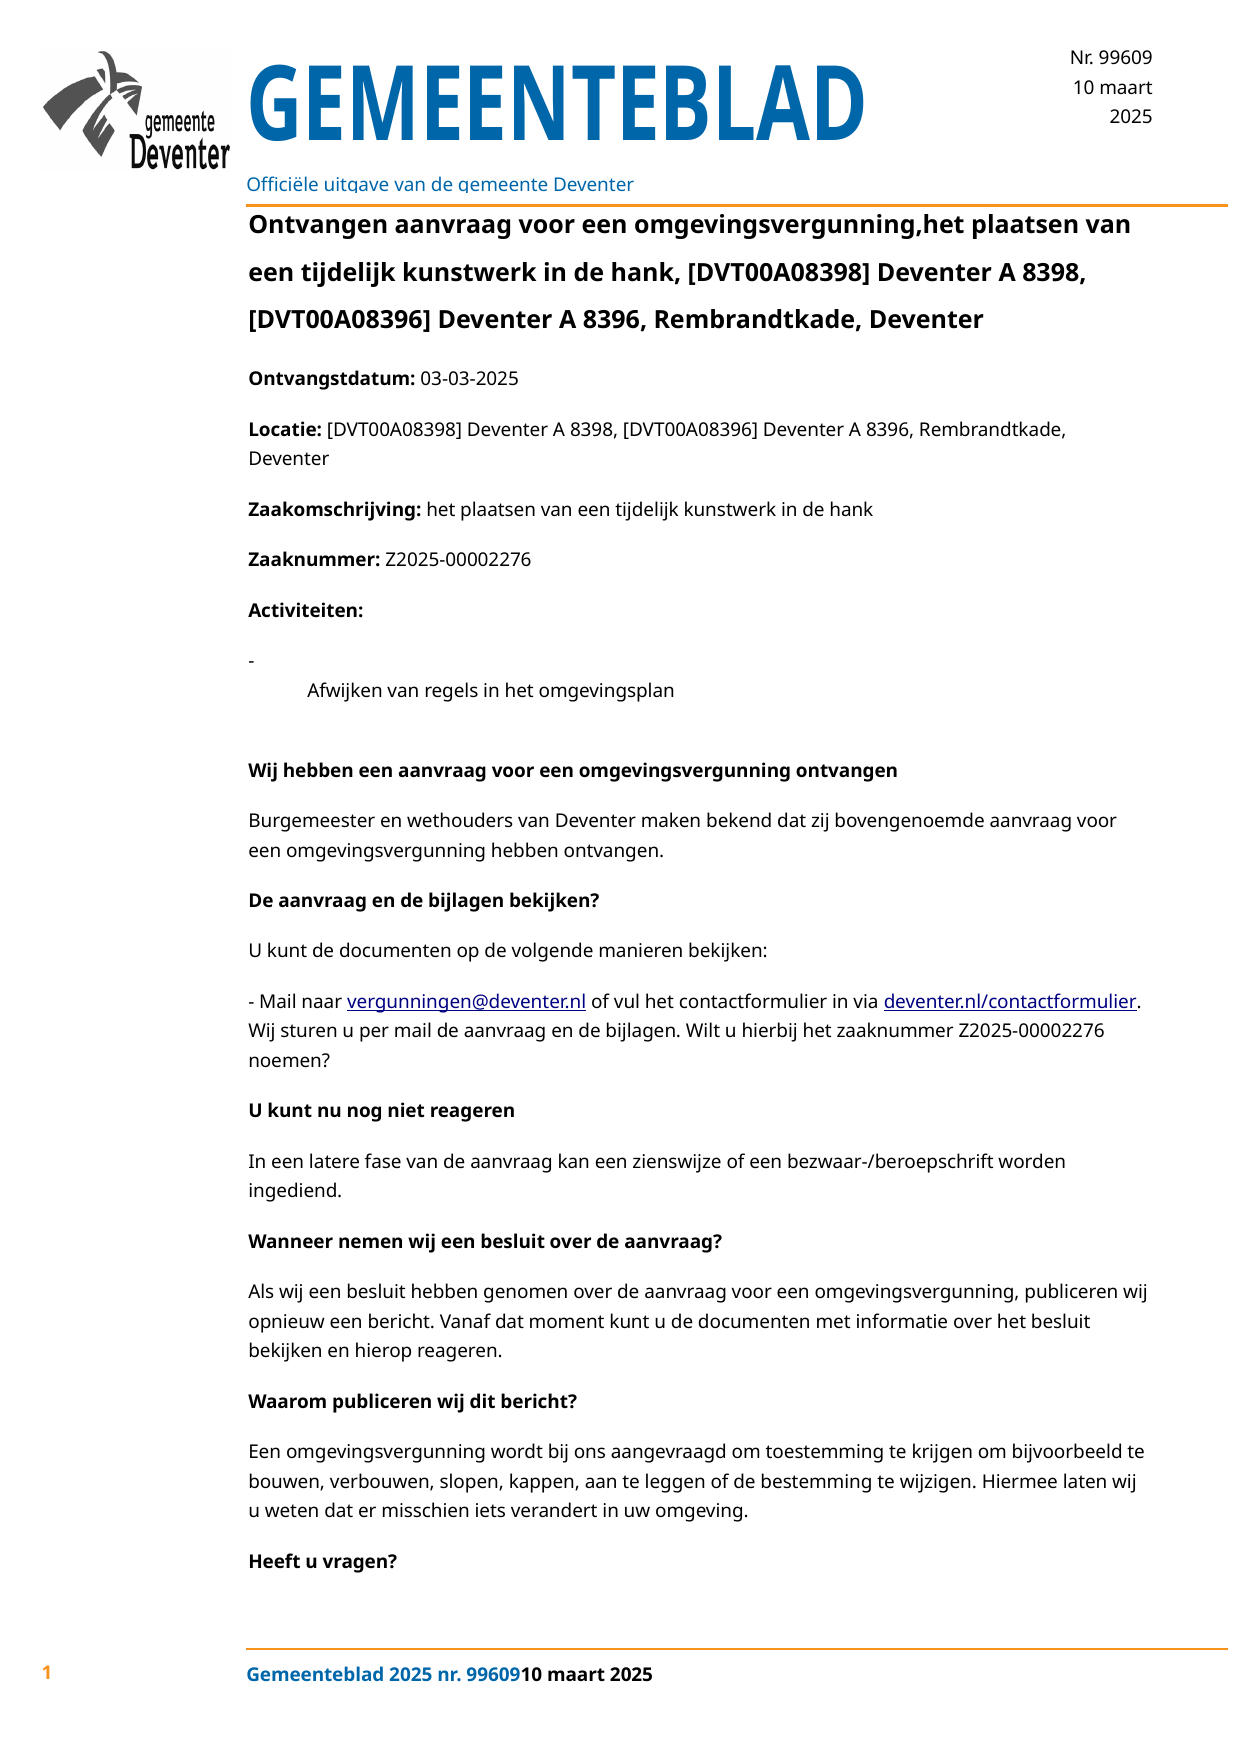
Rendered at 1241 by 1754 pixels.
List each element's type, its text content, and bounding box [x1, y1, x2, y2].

text Burgemeester en wethouders van Deventer maken bekend dat zij bovengenoemde aanvraag voor een omgevingsvergunning hebben ontvangen. [248, 807, 1152, 862]
text Als wij een besluit hebben genomen over de aanvraag voor een omgevingsvergunning, publiceren wij opnieuw een bericht. Vanaf dat moment kunt u de documenten met informatie over het besluit bekijken en hierop reageren. [248, 1278, 1152, 1363]
text Activiteiten: [248, 597, 1152, 622]
text Zaakomschrijving: het plaatsen van een tijdelijk kunstwerk in de hank [248, 496, 1152, 522]
text U kunt de documenten op de volgende manieren bekijken: [248, 938, 1152, 963]
text - Mail naar vergunningen@deventer.nl of vul het contactformulier in via deventer.nl/contactformulier. Wij sturen u per mail de aanvraag en de bijlagen. Wilt u hierbij het zaaknummer Z2025-00002276 noemen? [248, 988, 1152, 1073]
text Wij hebben een aanvraag voor een omgevingsvergunning ontvangen [248, 757, 1152, 782]
text Heeft u vragen? [248, 1548, 1152, 1574]
text Ontvangen aanvraag voor een omgevingsvergunning,het plaatsen van een tijdelijk kunstwerk in de hank, [DVT00A08398] Deventer A 8398, [DVT00A08396] Deventer A 8396, Rembrandtkade, Deventer [248, 207, 1152, 336]
text Waarom publiceren wij dit bericht? [248, 1388, 1152, 1414]
text Wanneer nemen wij een besluit over de aanvraag? [248, 1228, 1152, 1254]
text U kunt nu nog niet reageren [248, 1098, 1152, 1123]
text De aanvraag en de bijlagen bekijken? [248, 887, 1152, 913]
text In een latere fase van de aanvraag kan een zienswijze of een bezwaar-/beroepschrift worden ingediend. [248, 1148, 1152, 1203]
picture [41, 47, 231, 172]
list Afwijken van regels in het omgevingsplan [248, 677, 1152, 702]
text Locatie: [DVT00A08398] Deventer A 8398, [DVT00A08396] Deventer A 8396, Rembrandtkade, Deventer [248, 416, 1152, 471]
text Zaaknummer: Z2025-00002276 [248, 546, 1152, 572]
text Een omgevingsvergunning wordt bij ons aangevraagd om toestemming te krijgen om bijvoorbeeld te bouwen, verbouwen, slopen, kappen, aan te leggen of de bestemming te wijzigen. Hiermee laten wij u weten dat er misschien iets verandert in uw omgeving. [248, 1438, 1152, 1523]
text Ontvangstdatum: 03-03-2025 [248, 366, 1152, 391]
